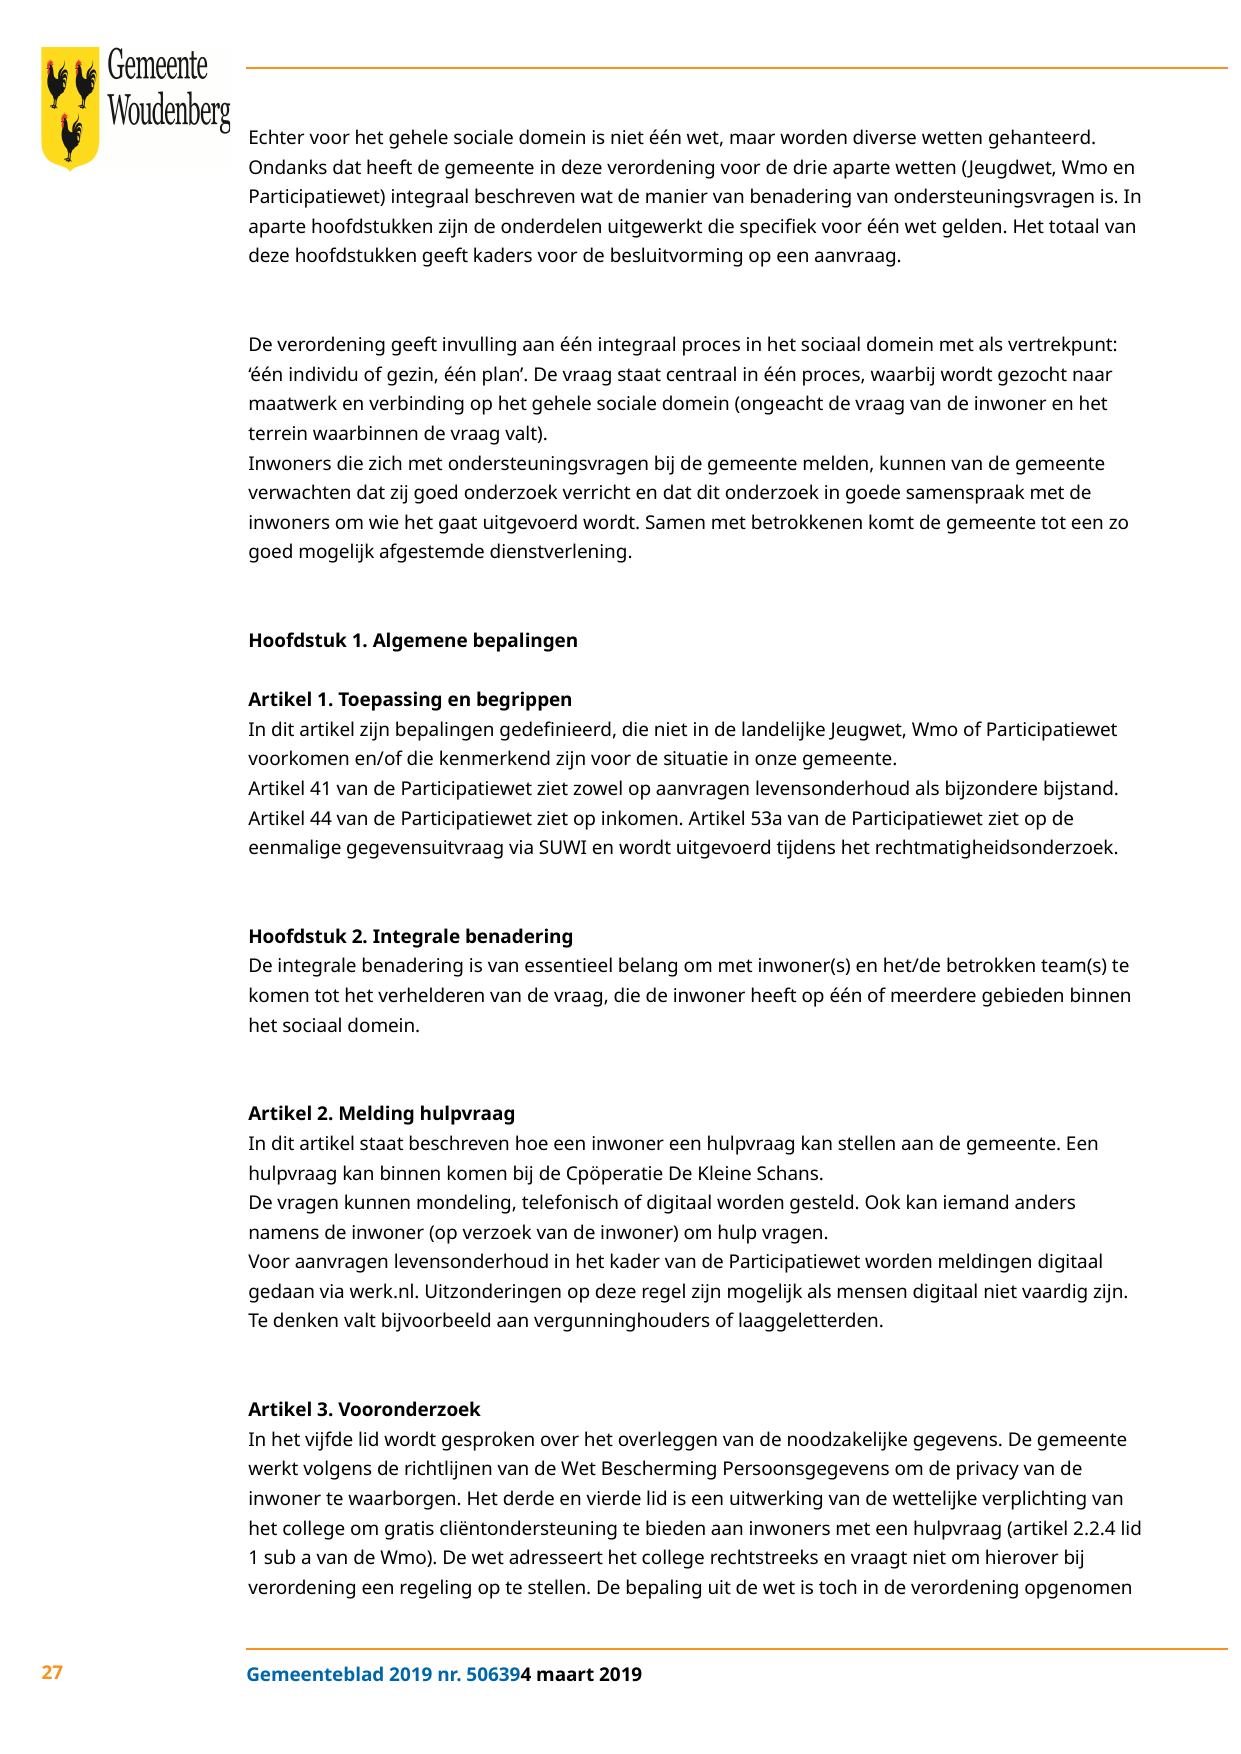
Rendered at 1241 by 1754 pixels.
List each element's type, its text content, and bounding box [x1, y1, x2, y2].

text De verordening geeft invulling aan één integraal proces in het sociaal domein met als vertrekpunt: ‘één individu of gezin, één plan’. De vraag staat centraal in één proces, waarbij wordt gezocht naar maatwerk en verbinding op het gehele sociale domein (ongeacht de vraag van de inwoner en het terrein waarbinnen de vraag valt). [248, 331, 1152, 446]
text Artikel 41 van de Participatiewet ziet zowel op aanvragen levensonderhoud als bijzondere bijstand. Artikel 44 van de Participatiewet ziet op inkomen. Artikel 53a van de Participatiewet ziet op de eenmalige gegevensuitvraag via SUWI en wordt uitgevoerd tijdens het rechtmatigheidsonderzoek. [248, 775, 1152, 860]
text Artikel 1. Toepassing en begrippen [248, 686, 1152, 712]
text In dit artikel staat beschreven hoe een inwoner een hulpvraag kan stellen aan de gemeente. Een hulpvraag kan binnen komen bij de Cpöperatie De Kleine Schans. [248, 1130, 1152, 1186]
text Artikel 3. Vooronderzoek [248, 1396, 1152, 1422]
text Inwoners die zich met ondersteuningsvragen bij de gemeente melden, kunnen van de gemeente verwachten dat zij goed onderzoek verricht en dat dit onderzoek in goede samenspraak met de inwoners om wie het gaat uitgevoerd wordt. Samen met betrokkenen komt de gemeente tot een zo goed mogelijk afgestemde dienstverlening. [248, 450, 1152, 564]
text Hoofdstuk 2. Integrale benadering [248, 923, 1152, 949]
text Voor aanvragen levensonderhoud in het kader van de Participatiewet worden meldingen digitaal gedaan via werk.nl. Uitzonderingen op deze regel zijn mogelijk als mensen digitaal niet vaardig zijn. Te denken valt bijvoorbeeld aan vergunninghouders of laaggeletterden. [248, 1248, 1152, 1333]
picture [41, 47, 231, 172]
text Hoofdstuk 1. Algemene bepalingen [248, 627, 1152, 653]
text Artikel 2. Melding hulpvraag [248, 1101, 1152, 1126]
text De vragen kunnen mondeling, telefonisch of digitaal worden gesteld. Ook kan iemand anders namens de inwoner (op verzoek van de inwoner) om hulp vragen. [248, 1189, 1152, 1245]
text Echter voor het gehele sociale domein is niet één wet, maar worden diverse wetten gehanteerd. Ondanks dat heeft de gemeente in deze verordening voor de drie aparte wetten (Jeugdwet, Wmo en Participatiewet) integraal beschreven wat de manier van benadering van ondersteuningsvragen is. In aparte hoofdstukken zijn de onderdelen uitgewerkt die specifiek voor één wet gelden. Het totaal van deze hoofdstukken geeft kaders voor de besluitvorming op een aanvraag. [248, 124, 1152, 268]
text De integrale benadering is van essentieel belang om met inwoner(s) en het/de betrokken team(s) te komen tot het verhelderen van de vraag, die de inwoner heeft op één of meerdere gebieden binnen het sociaal domein. [248, 953, 1152, 1038]
text In het vijfde lid wordt gesproken over het overleggen van de noodzakelijke gegevens. De gemeente werkt volgens de richtlijnen van de Wet Bescherming Persoonsgegevens om de privacy van de inwoner te waarborgen. Het derde en vierde lid is een uitwerking van de wettelijke verplichting van het college om gratis cliëntondersteuning te bieden aan inwoners met een hulpvraag (artikel 2.2.4 lid 1 sub a van de Wmo). De wet adresseert het college rechtstreeks en vraagt niet om hierover bij verordening een regeling op te stellen. De bepaling uit de wet is toch in de verordening opgenomen [248, 1426, 1152, 1600]
text In dit artikel zijn bepalingen gedefinieerd, die niet in de landelijke Jeugwet, Wmo of Participatiewet voorkomen en/of die kenmerkend zijn voor de situatie in onze gemeente. [248, 716, 1152, 771]
